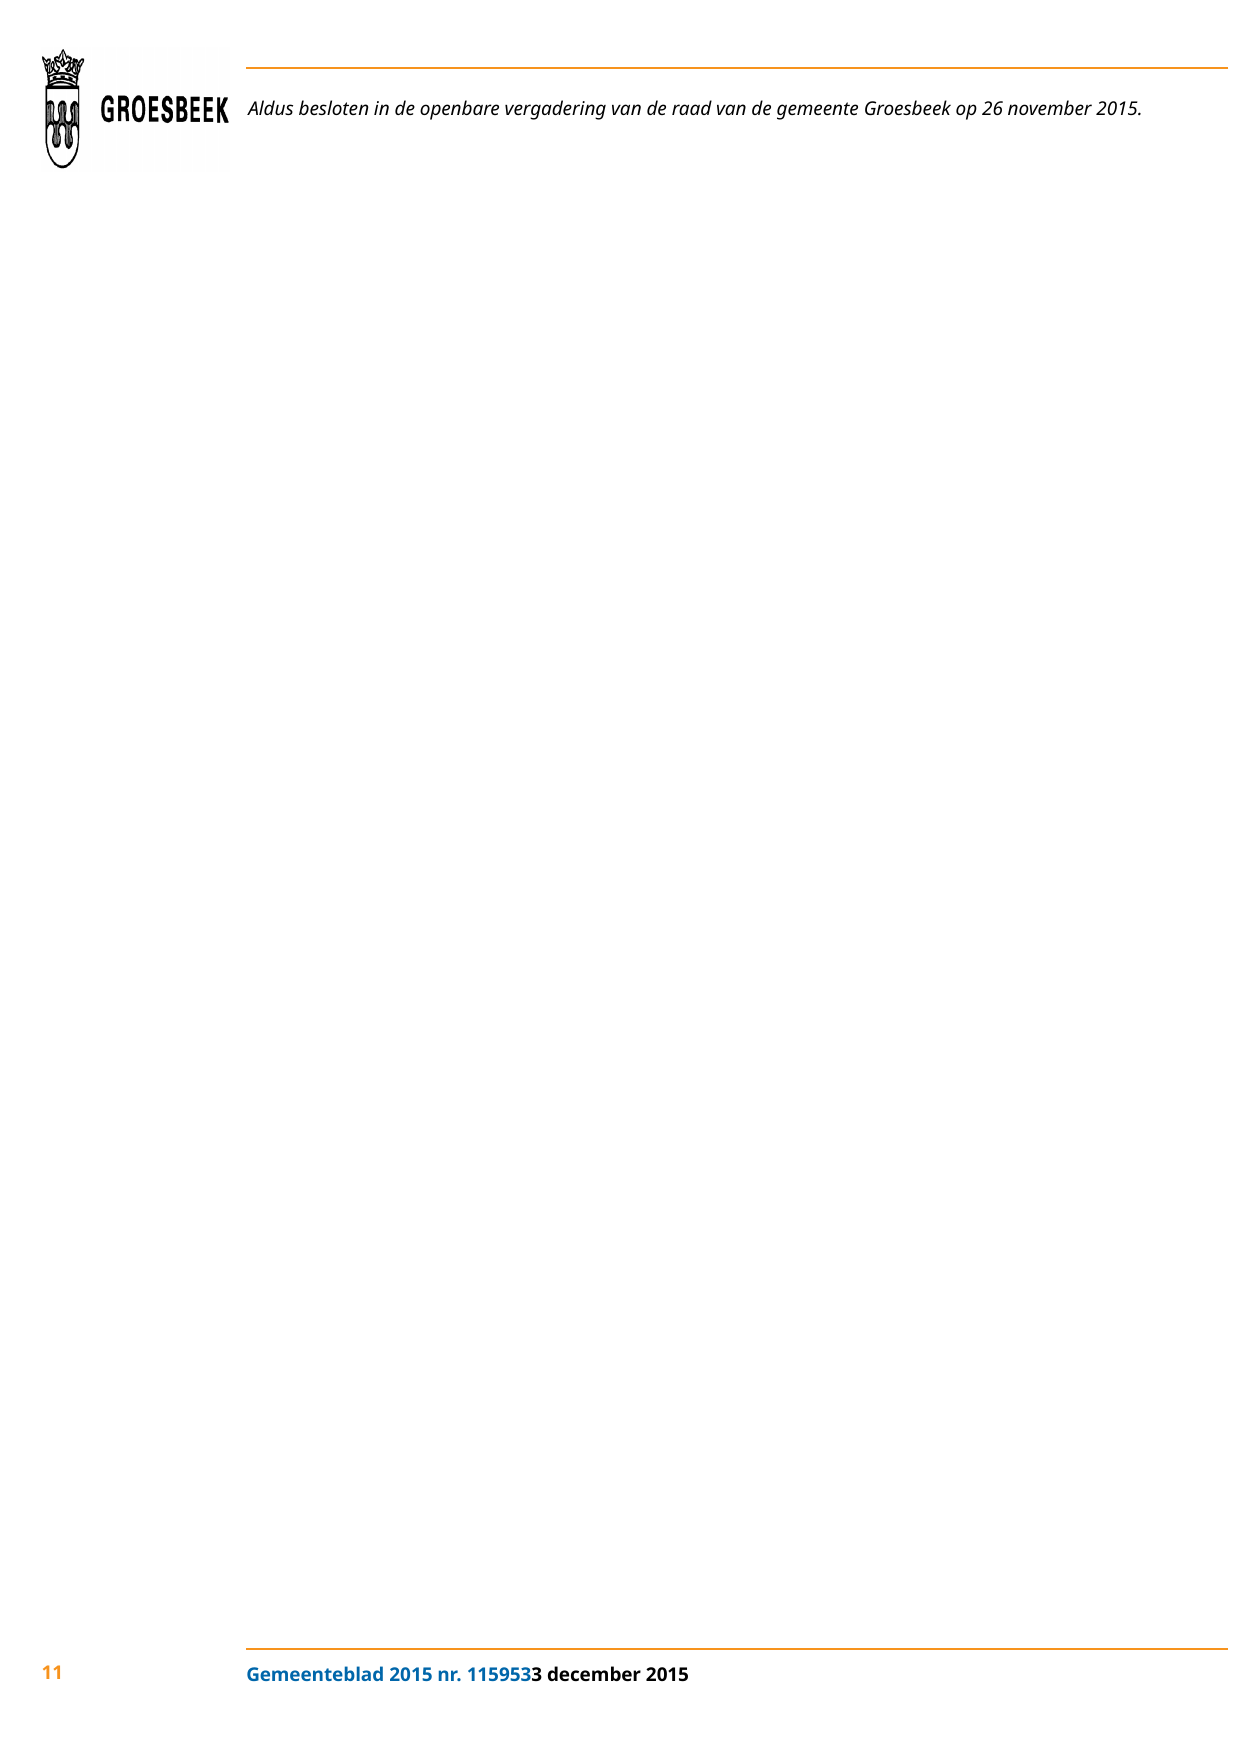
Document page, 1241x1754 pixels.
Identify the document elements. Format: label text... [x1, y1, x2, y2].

picture [41, 47, 231, 172]
text Aldus besloten in de openbare vergadering van de raad van de gemeente Groesbeek op 26 november 2015. [248, 95, 1152, 121]
